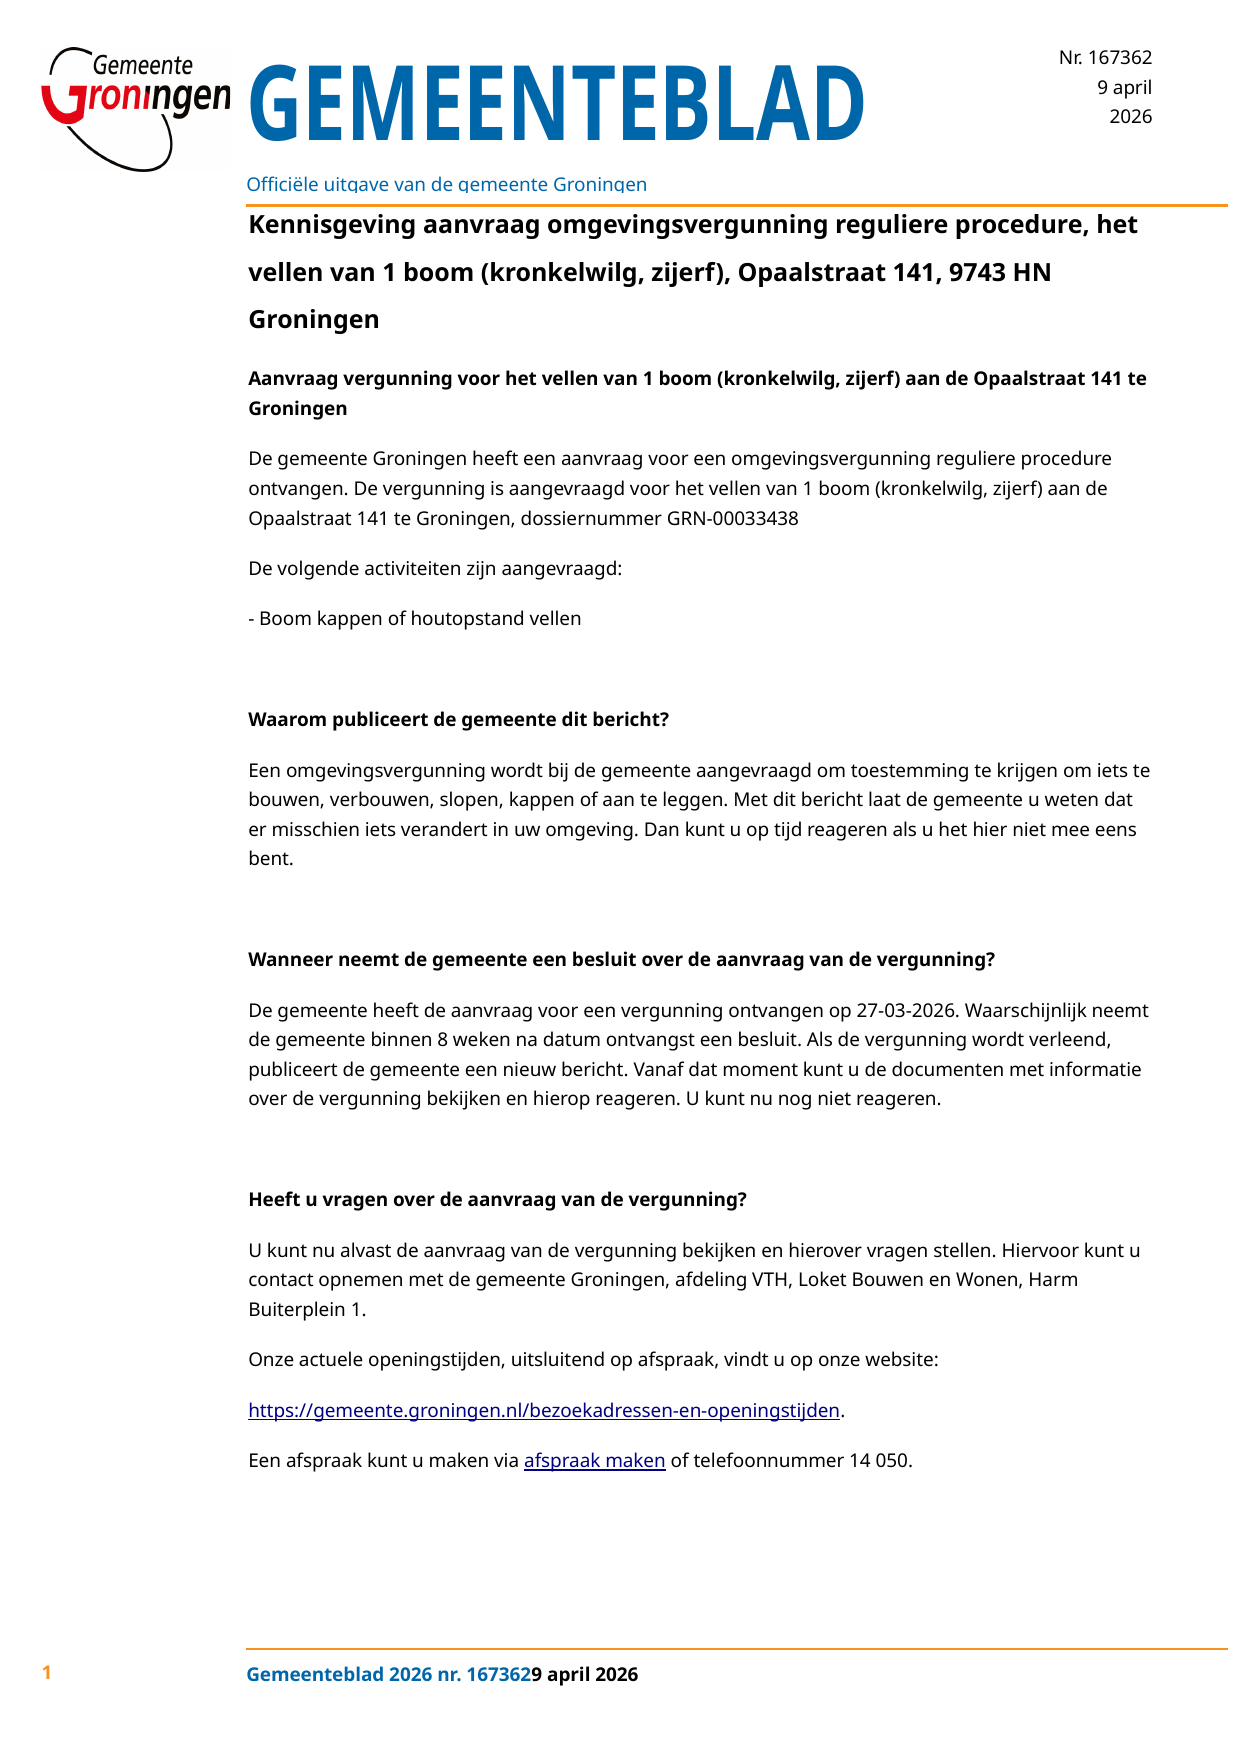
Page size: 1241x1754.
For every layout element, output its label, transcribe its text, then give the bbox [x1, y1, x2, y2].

text Waarom publiceert de gemeente dit bericht? [248, 706, 1152, 732]
text Heeft u vragen over de aanvraag van de vergunning? [248, 1186, 1152, 1212]
text De gemeente Groningen heeft een aanvraag voor een omgevingsvergunning reguliere procedure ontvangen. De vergunning is aangevraagd voor het vellen van 1 boom (kronkelwilg, zijerf) aan de Opaalstraat 141 te Groningen, dossiernummer GRN-00033438 [248, 446, 1152, 530]
text Aanvraag vergunning voor het vellen van 1 boom (kronkelwilg, zijerf) aan de Opaalstraat 141 te Groningen [248, 366, 1152, 421]
text - Boom kappen of houtopstand vellen [248, 606, 1152, 631]
text De gemeente heeft de aanvraag voor een vergunning ontvangen op 27-03-2026. Waarschijnlijk neemt de gemeente binnen 8 weken na datum ontvangst een besluit. Als de vergunning wordt verleend, publiceert de gemeente een nieuw bericht. Vanaf dat moment kunt u de documenten met informatie over de vergunning bekijken en hierop reageren. U kunt nu nog niet reageren. [248, 997, 1152, 1111]
text Wanneer neemt de gemeente een besluit over de aanvraag van de vergunning? [248, 946, 1152, 972]
picture [41, 47, 231, 172]
text Onze actuele openingstijden, uitsluitend op afspraak, vindt u op onze website: [248, 1346, 1152, 1372]
text https://gemeente.groningen.nl/bezoekadressen-en-openingstijden. [248, 1397, 1152, 1422]
text Kennisgeving aanvraag omgevingsvergunning reguliere procedure, het vellen van 1 boom (kronkelwilg, zijerf), Opaalstraat 141, 9743 HN Groningen [248, 207, 1152, 336]
text U kunt nu alvast de aanvraag van de vergunning bekijken en hierover vragen stellen. Hiervoor kunt u contact opnemen met de gemeente Groningen, afdeling VTH, Loket Bouwen en Wonen, Harm Buiterplein 1. [248, 1237, 1152, 1322]
text Een omgevingsvergunning wordt bij de gemeente aangevraagd om toestemming te krijgen om iets te bouwen, verbouwen, slopen, kappen of aan te leggen. Met dit bericht laat de gemeente u weten dat er misschien iets verandert in uw omgeving. Dan kunt u op tijd reageren als u het hier niet mee eens bent. [248, 757, 1152, 871]
text De volgende activiteiten zijn aangevraagd: [248, 555, 1152, 581]
text Een afspraak kunt u maken via afspraak maken of telefoonnummer 14 050. [248, 1447, 1152, 1473]
